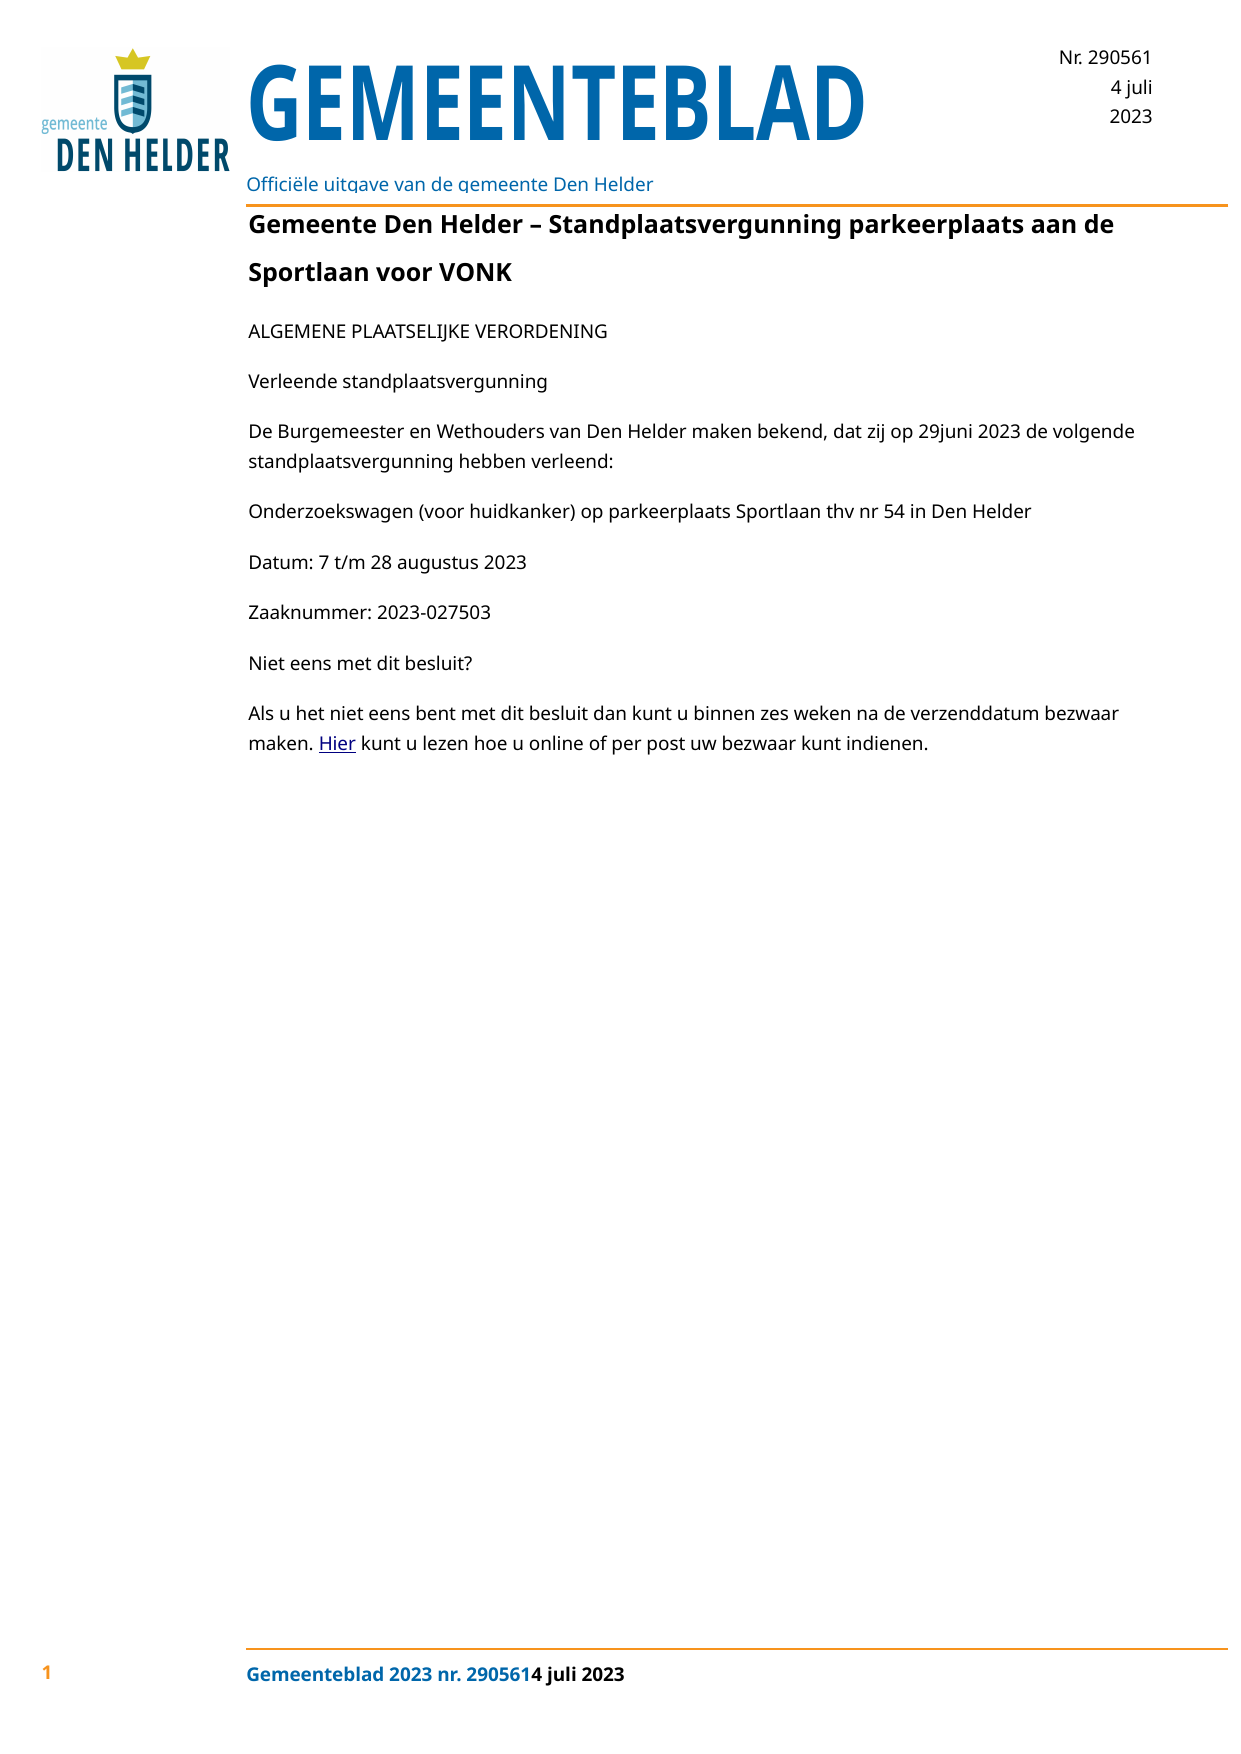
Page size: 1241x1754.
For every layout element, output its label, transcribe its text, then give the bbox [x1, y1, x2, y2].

text Verleende standplaatsvergunning [248, 368, 1152, 394]
text Als u het niet eens bent met dit besluit dan kunt u binnen zes weken na de verzenddatum bezwaar maken. Hier kunt u lezen hoe u online of per post uw bezwaar kunt indienen. [248, 700, 1152, 756]
text Datum: 7 t/m 28 augustus 2023 [248, 549, 1152, 575]
text Zaaknummer: 2023-027503 [248, 599, 1152, 625]
picture [100, 154, 106, 172]
text De Burgemeester en Wethouders van Den Helder maken bekend, dat zij op 29juni 2023 de volgende standplaatsvergunning hebben verleend: [248, 419, 1152, 474]
picture [220, 160, 224, 172]
picture [182, 144, 187, 165]
text Gemeente Den Helder – Standplaatsvergunning parkeerplaats aan de Sportlaan voor VONK [248, 207, 1152, 288]
text Niet eens met dit besluit? [248, 650, 1152, 676]
text Onderzoekswagen (voor huidkanker) op parkeerplaats Sportlaan thv nr 54 in Den Helder [248, 499, 1152, 524]
picture [130, 157, 135, 172]
picture [63, 144, 68, 165]
text ALGEMENE PLAATSELIJKE VERORDENING [248, 318, 1152, 344]
picture [41, 47, 231, 172]
